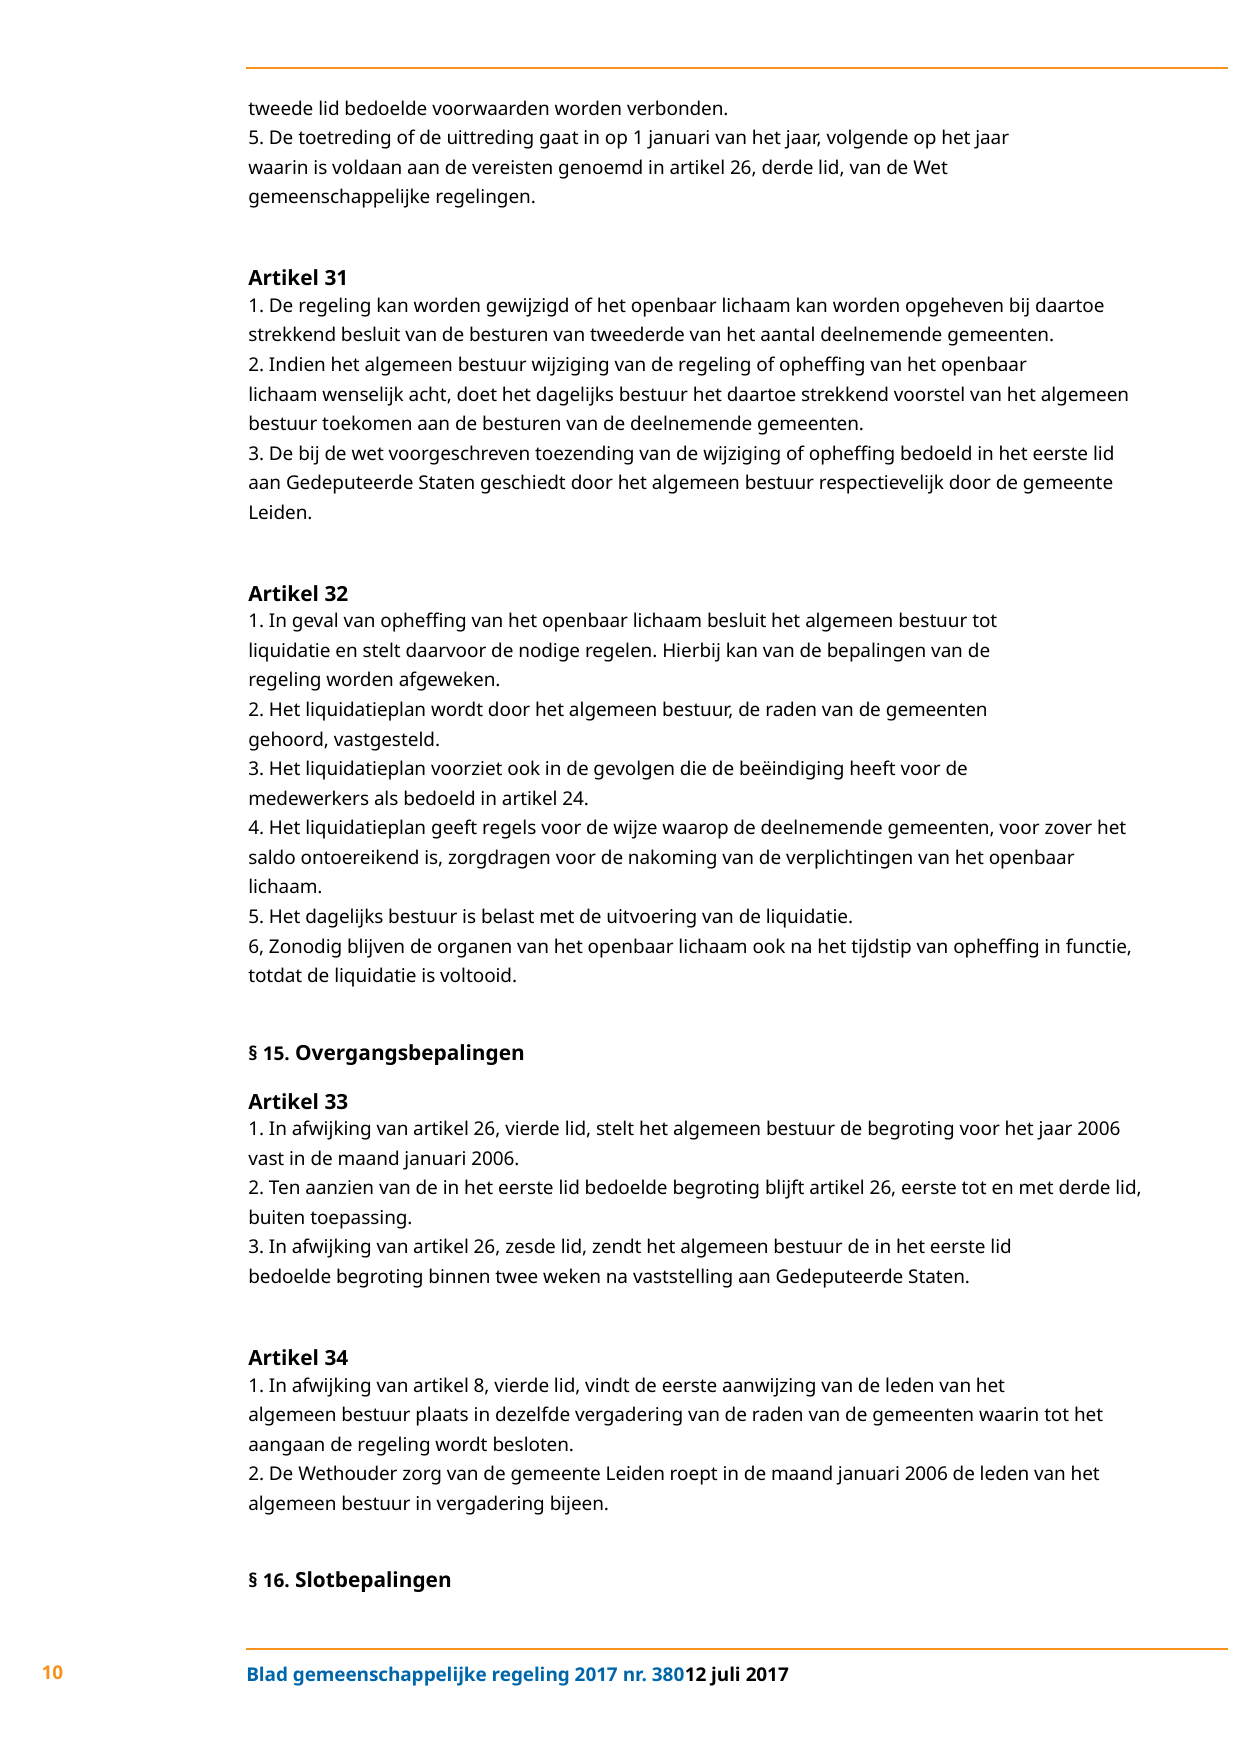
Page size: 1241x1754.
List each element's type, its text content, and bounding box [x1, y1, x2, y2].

text § 16. Slotbepalingen [248, 1565, 1152, 1594]
text 1. In geval van opheffing van het openbaar lichaam besluit het algemeen bestuur tot [248, 607, 1152, 633]
text 1. De regeling kan worden gewijzigd of het openbaar lichaam kan worden opgeheven bij daartoe strekkend besluit van de besturen van tweederde van het aantal deelnemende gemeenten. [248, 292, 1152, 347]
text 1. In afwijking van artikel 26, vierde lid, stelt het algemeen bestuur de begroting voor het jaar 2006 vast in de maand januari 2006. [248, 1115, 1152, 1171]
text 5. De toetreding of de uittreding gaat in op 1 januari van het jaar, volgende op het jaar [248, 124, 1152, 150]
text medewerkers als bedoeld in artikel 24. [248, 785, 1152, 811]
text 3. De bij de wet voorgeschreven toezending van de wijziging of opheffing bedoeld in het eerste lid aan Gedeputeerde Staten geschiedt door het algemeen bestuur respectievelijk door de gemeente Leiden. [248, 440, 1152, 525]
text 4. Het liquidatieplan geeft regels voor de wijze waarop de deelnemende gemeenten, voor zover het saldo ontoereikend is, zorgdragen voor de nakoming van de verplichtingen van het openbaar lichaam. [248, 814, 1152, 899]
text 5. Het dagelijks bestuur is belast met de uitvoering van de liquidatie. [248, 903, 1152, 929]
text 2. Indien het algemeen bestuur wijziging van de regeling of opheffing van het openbaar [248, 351, 1152, 377]
text bedoelde begroting binnen twee weken na vaststelling aan Gedeputeerde Staten. [248, 1263, 1152, 1289]
text 2. De Wethouder zorg van de gemeente Leiden roept in de maand januari 2006 de leden van het algemeen bestuur in vergadering bijeen. [248, 1461, 1152, 1516]
text 2. Het liquidatieplan wordt door het algemeen bestuur, de raden van de gemeenten [248, 696, 1152, 722]
text 6, Zonodig blijven de organen van het openbaar lichaam ook na het tijdstip van opheffing in functie, totdat de liquidatie is voltooid. [248, 933, 1152, 988]
text 1. In afwijking van artikel 8, vierde lid, vindt de eerste aanwijzing van de leden van het [248, 1372, 1152, 1397]
text regeling worden afgeweken. [248, 667, 1152, 692]
text § 15. Overgangsbepalingen [248, 1038, 1152, 1066]
text algemeen bestuur plaats in dezelfde vergadering van de raden van de gemeenten waarin tot het aangaan de regeling wordt besloten. [248, 1401, 1152, 1457]
text gehoord, vastgesteld. [248, 726, 1152, 752]
text 3. In afwijking van artikel 26, zesde lid, zendt het algemeen bestuur de in het eerste lid [248, 1234, 1152, 1259]
text waarin is voldaan aan de vereisten genoemd in artikel 26, derde lid, van de Wet [248, 154, 1152, 180]
text lichaam wenselijk acht, doet het dagelijks bestuur het daartoe strekkend voorstel van het algemeen bestuur toekomen aan de besturen van de deelnemende gemeenten. [248, 381, 1152, 436]
picture [41, 47, 231, 172]
text tweede lid bedoelde voorwaarden worden verbonden. [248, 95, 1152, 121]
text Artikel 31 [248, 263, 1152, 292]
text Artikel 32 [248, 579, 1152, 607]
text Artikel 34 [248, 1343, 1152, 1372]
text 3. Het liquidatieplan voorziet ook in de gevolgen die de beëindiging heeft voor de [248, 755, 1152, 781]
text gemeenschappelijke regelingen. [248, 183, 1152, 209]
text liquidatie en stelt daarvoor de nodige regelen. Hierbij kan van de bepalingen van de [248, 637, 1152, 663]
text 2. Ten aanzien van de in het eerste lid bedoelde begroting blijft artikel 26, eerste tot en met derde lid, buiten toepassing. [248, 1174, 1152, 1230]
text Artikel 33 [248, 1087, 1152, 1115]
